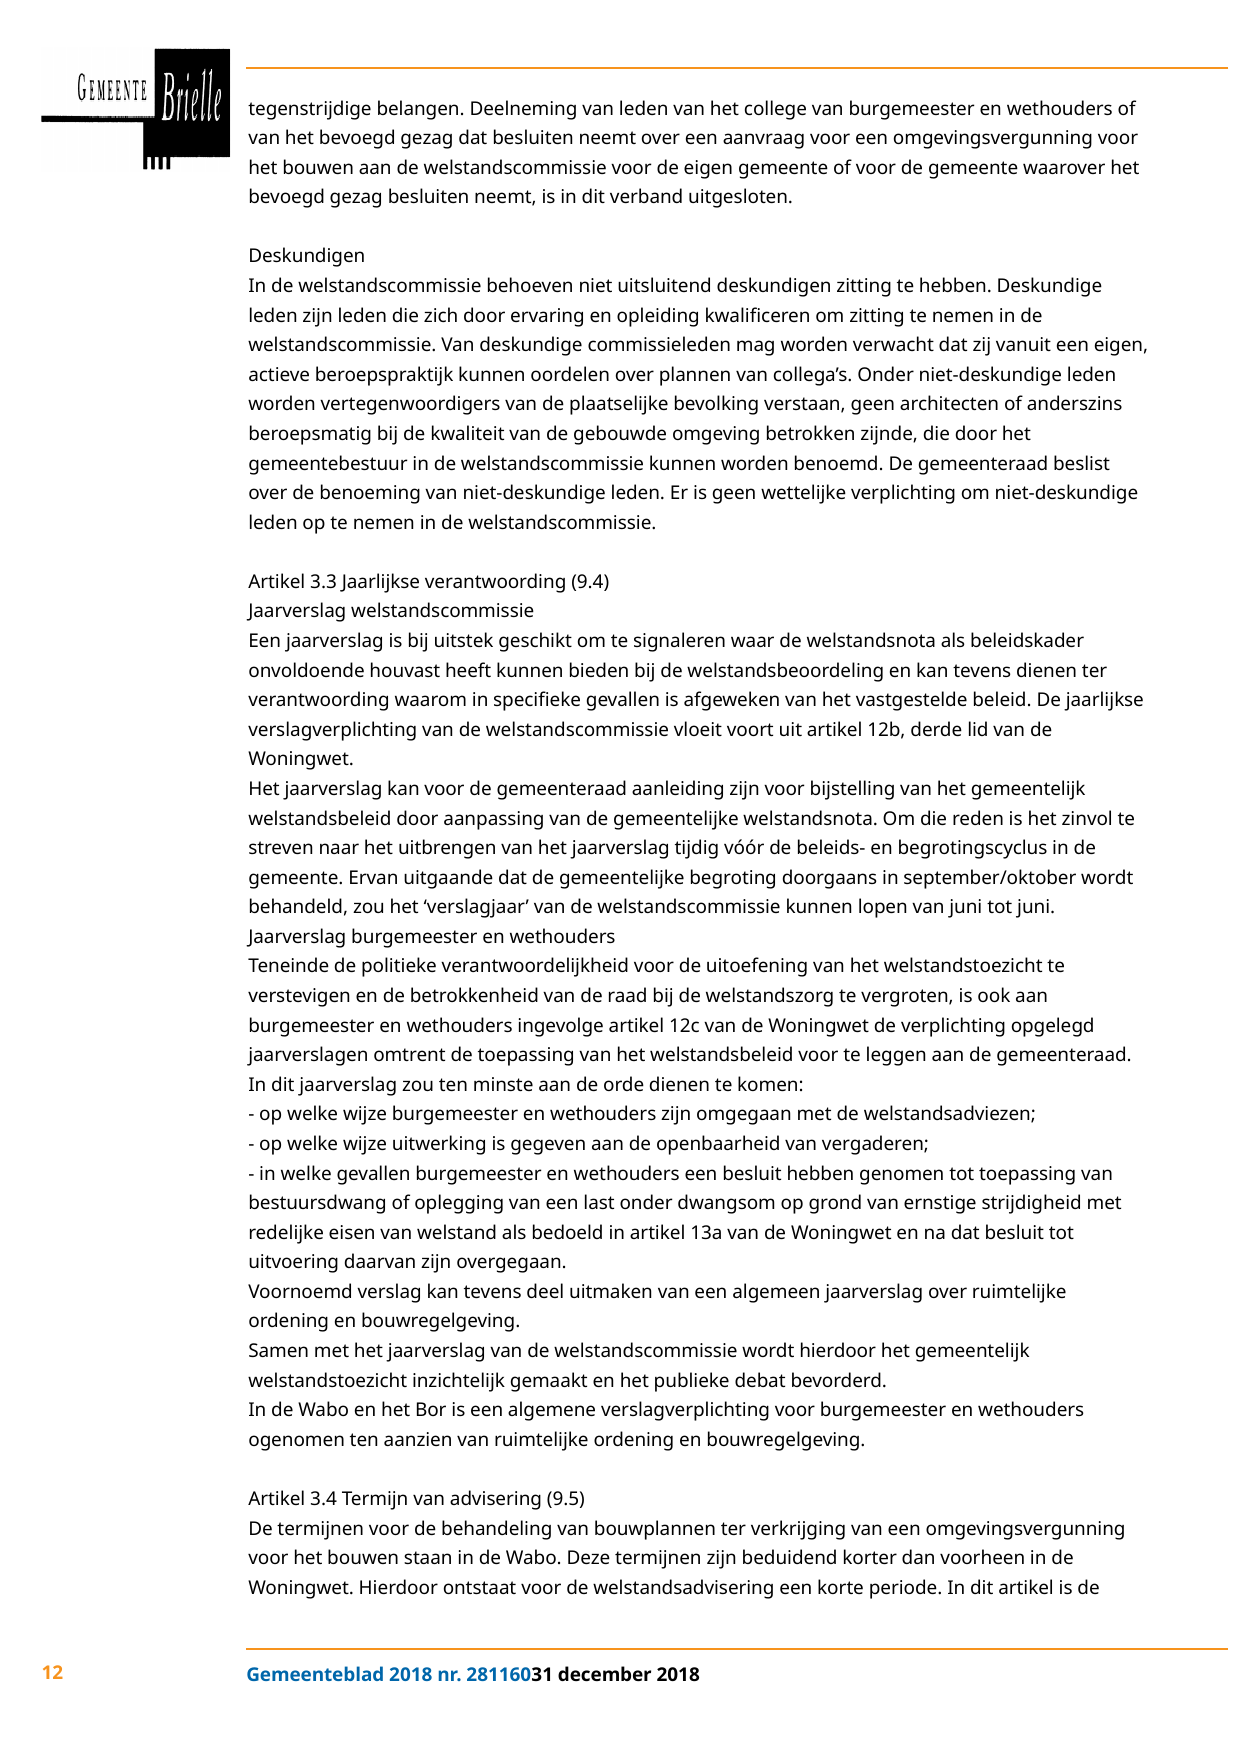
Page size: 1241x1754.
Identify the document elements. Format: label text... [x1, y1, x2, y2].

text Het jaarverslag kan voor de gemeenteraad aanleiding zijn voor bijstelling van het gemeentelijk welstandsbeleid door aanpassing van de gemeentelijke welstandsnota. Om die reden is het zinvol te streven naar het uitbrengen van het jaarverslag tijdig vóór de beleids- en begrotingscyclus in de gemeente. Ervan uitgaande dat de gemeentelijke begroting doorgaans in september/oktober wordt behandeld, zou het ‘verslagjaar’ van de welstandscommissie kunnen lopen van juni tot juni. [248, 775, 1152, 919]
text Jaarverslag burgemeester en wethouders [248, 923, 1152, 949]
picture [41, 47, 231, 172]
text Samen met het jaarverslag van de welstandscommissie wordt hierdoor het gemeentelijk welstandstoezicht inzichtelijk gemaakt en het publieke debat bevorderd. [248, 1337, 1152, 1393]
text - op welke wijze burgemeester en wethouders zijn omgegaan met de welstandsadviezen; [248, 1101, 1152, 1126]
text Artikel 3.3 Jaarlijkse verantwoording (9.4) [248, 568, 1152, 594]
text tegenstrijdige belangen. Deelneming van leden van het college van burgemeester en wethouders of van het bevoegd gezag dat besluiten neemt over een aanvraag voor een omgevingsvergunning voor het bouwen aan de welstandscommissie voor de eigen gemeente of voor de gemeente waarover het bevoegd gezag besluiten neemt, is in dit verband uitgesloten. [248, 95, 1152, 209]
text Een jaarverslag is bij uitstek geschikt om te signaleren waar de welstandsnota als beleidskader onvoldoende houvast heeft kunnen bieden bij de welstandsbeoordeling en kan tevens dienen ter verantwoording waarom in specifieke gevallen is afgeweken van het vastgestelde beleid. De jaarlijkse verslagverplichting van de welstandscommissie vloeit voort uit artikel 12b, derde lid van de Woningwet. [248, 627, 1152, 771]
text Voornoemd verslag kan tevens deel uitmaken van een algemeen jaarverslag over ruimtelijke ordening en bouwregelgeving. [248, 1278, 1152, 1333]
text In de Wabo en het Bor is een algemene verslagverplichting voor burgemeester en wethouders ogenomen ten aanzien van ruimtelijke ordening en bouwregelgeving. [248, 1396, 1152, 1452]
text Teneinde de politieke verantwoordelijkheid voor de uitoefening van het welstandstoezicht te verstevigen en de betrokkenheid van de raad bij de welstandszorg te vergroten, is ook aan burgemeester en wethouders ingevolge artikel 12c van de Woningwet de verplichting opgelegd jaarverslagen omtrent de toepassing van het welstandsbeleid voor te leggen aan de gemeenteraad. In dit jaarverslag zou ten minste aan de orde dienen te komen: [248, 953, 1152, 1097]
text In de welstandscommissie behoeven niet uitsluitend deskundigen zitting te hebben. Deskundige leden zijn leden die zich door ervaring en opleiding kwalificeren om zitting te nemen in de welstandscommissie. Van deskundige commissieleden mag worden verwacht dat zij vanuit een eigen, actieve beroepspraktijk kunnen oordelen over plannen van collega’s. Onder niet-deskundige leden worden vertegenwoordigers van de plaatselijke bevolking verstaan, geen architecten of anderszins beroepsmatig bij de kwaliteit van de gebouwde omgeving betrokken zijnde, die door het gemeentebestuur in de welstandscommissie kunnen worden benoemd. De gemeenteraad beslist over de benoeming van niet-deskundige leden. Er is geen wettelijke verplichting om niet-deskundige leden op te nemen in de welstandscommissie. [248, 272, 1152, 535]
text Jaarverslag welstandscommissie [248, 598, 1152, 623]
text - op welke wijze uitwerking is gegeven aan de openbaarheid van vergaderen; [248, 1130, 1152, 1156]
text Artikel 3.4 Termijn van advisering (9.5) [248, 1485, 1152, 1511]
text - in welke gevallen burgemeester en wethouders een besluit hebben genomen tot toepassing van bestuursdwang of oplegging van een last onder dwangsom op grond van ernstige strijdigheid met redelijke eisen van welstand als bedoeld in artikel 13a van de Woningwet en na dat besluit tot uitvoering daarvan zijn overgegaan. [248, 1160, 1152, 1274]
text De termijnen voor de behandeling van bouwplannen ter verkrijging van een omgevingsvergunning voor het bouwen staan in de Wabo. Deze termijnen zijn beduidend korter dan voorheen in de Woningwet. Hierdoor ontstaat voor de welstandsadvisering een korte periode. In dit artikel is de [248, 1515, 1152, 1600]
text Deskundigen [248, 243, 1152, 268]
